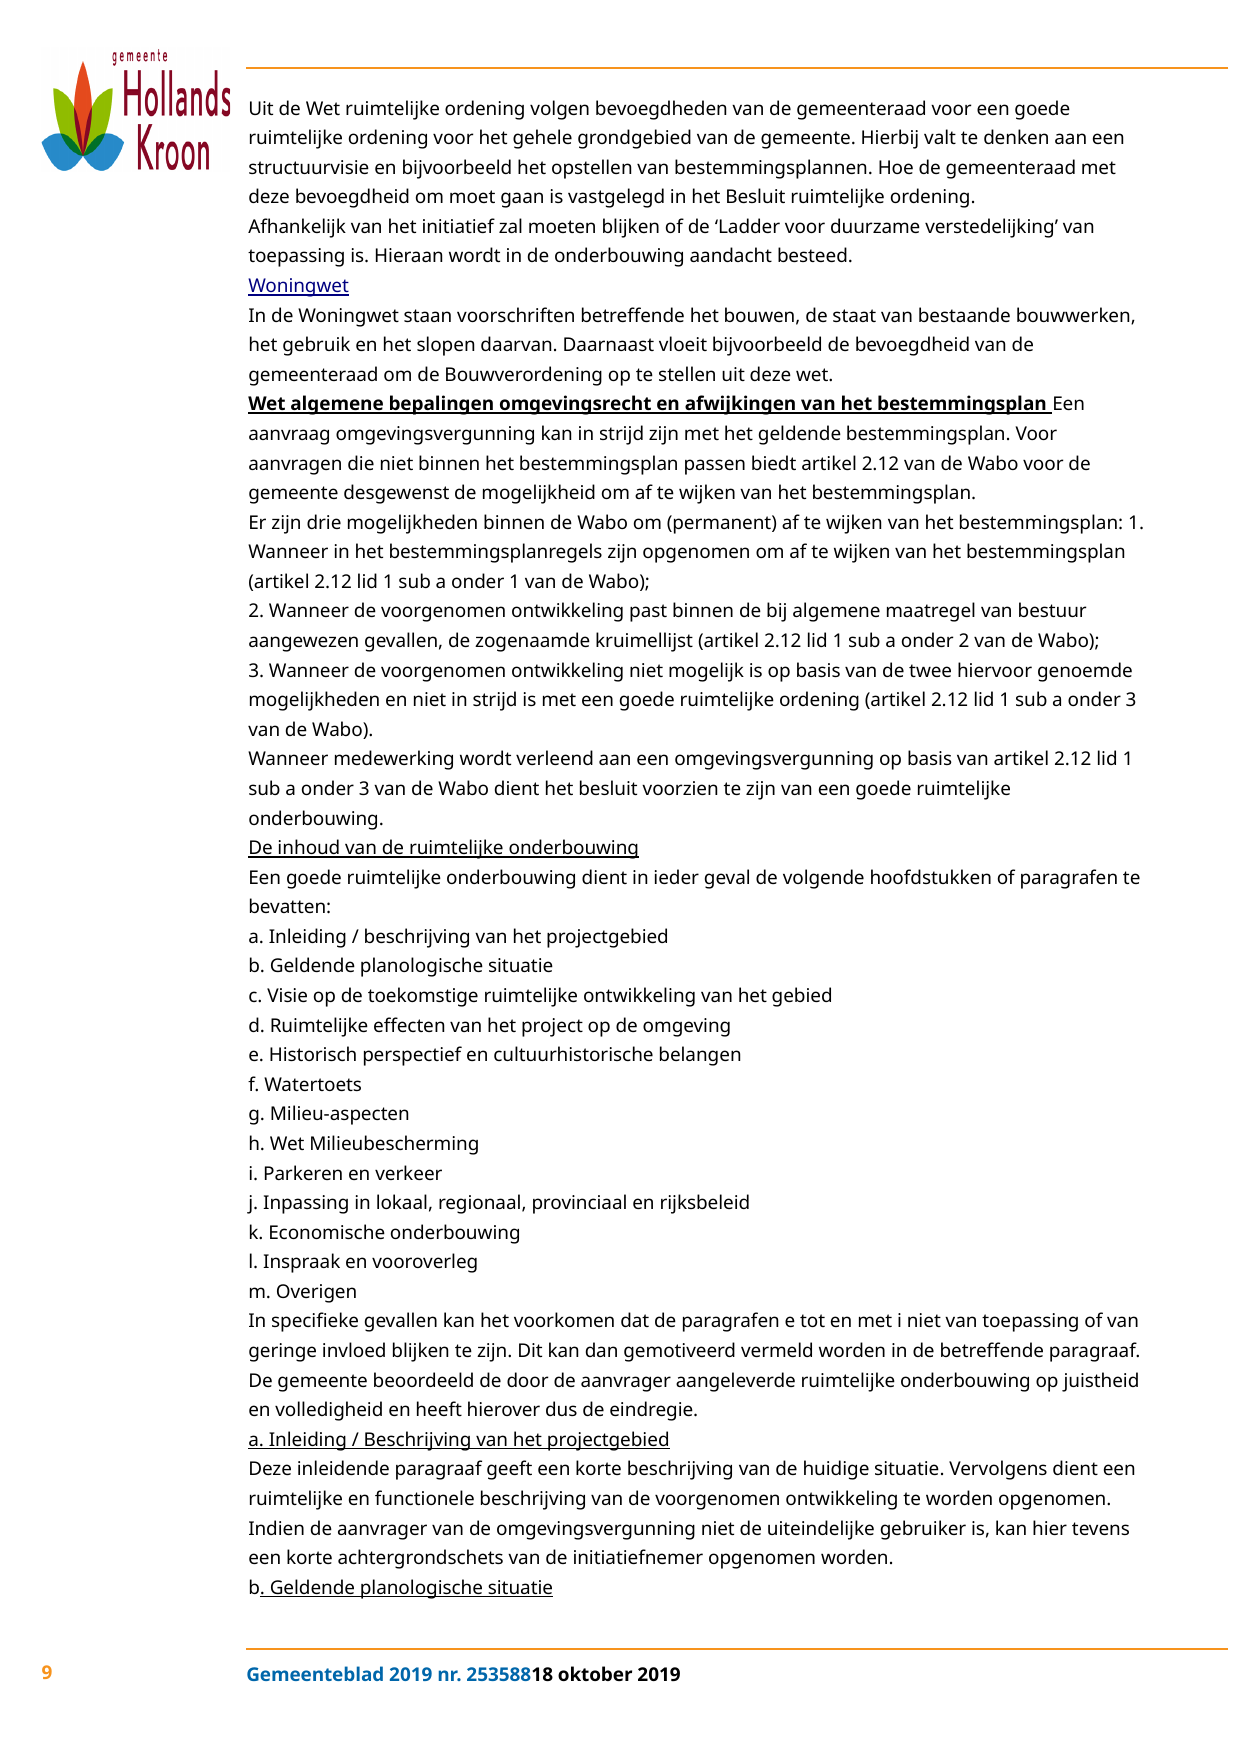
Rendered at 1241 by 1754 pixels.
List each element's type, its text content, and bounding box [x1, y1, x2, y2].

text i. Parkeren en verkeer [248, 1160, 1152, 1186]
text Een goede ruimtelijke onderbouwing dient in ieder geval de volgende hoofdstukken of paragrafen te bevatten: [248, 864, 1152, 919]
text Wet algemene bepalingen omgevingsrecht en afwijkingen van het bestemmingsplan Een aanvraag omgevingsvergunning kan in strijd zijn met het geldende bestemmingsplan. Voor aanvragen die niet binnen het bestemmingsplan passen biedt artikel 2.12 van de Wabo voor de gemeente desgewenst de mogelijkheid om af te wijken van het bestemmingsplan. [248, 391, 1152, 505]
text In de Woningwet staan voorschriften betreffende het bouwen, de staat van bestaande bouwwerken, het gebruik en het slopen daarvan. Daarnaast vloeit bijvoorbeeld de bevoegdheid van de gemeenteraad om de Bouwverordening op te stellen uit deze wet. [248, 302, 1152, 387]
text k. Economische onderbouwing [248, 1219, 1152, 1245]
text a. Inleiding / beschrijving van het projectgebied [248, 923, 1152, 949]
text 2. Wanneer de voorgenomen ontwikkeling past binnen de bij algemene maatregel van bestuur aangewezen gevallen, de zogenaamde kruimellijst (artikel 2.12 lid 1 sub a onder 2 van de Wabo); [248, 598, 1152, 653]
text g. Milieu-aspecten [248, 1101, 1152, 1126]
text Wanneer medewerking wordt verleend aan een omgevingsvergunning op basis van artikel 2.12 lid 1 sub a onder 3 van de Wabo dient het besluit voorzien te zijn van een goede ruimtelijke onderbouwing. [248, 746, 1152, 831]
text Er zijn drie mogelijkheden binnen de Wabo om (permanent) af te wijken van het bestemmingsplan: 1. Wanneer in het bestemmingsplanregels zijn opgenomen om af te wijken van het bestemmingsplan (artikel 2.12 lid 1 sub a onder 1 van de Wabo); [248, 509, 1152, 594]
text l. Inspraak en vooroverleg [248, 1248, 1152, 1274]
text b. Geldende planologische situatie [248, 953, 1152, 978]
text a. Inleiding / Beschrijving van het projectgebied [248, 1426, 1152, 1452]
text f. Watertoets [248, 1071, 1152, 1097]
text Deze inleidende paragraaf geeft een korte beschrijving van de huidige situatie. Vervolgens dient een ruimtelijke en functionele beschrijving van de voorgenomen ontwikkeling te worden opgenomen. Indien de aanvrager van de omgevingsvergunning niet de uiteindelijke gebruiker is, kan hier tevens een korte achtergrondschets van de initiatiefnemer opgenomen worden. [248, 1456, 1152, 1570]
text c. Visie op de toekomstige ruimtelijke ontwikkeling van het gebied [248, 982, 1152, 1008]
text De inhoud van de ruimtelijke onderbouwing [248, 834, 1152, 860]
text e. Historisch perspectief en cultuurhistorische belangen [248, 1041, 1152, 1067]
text Afhankelijk van het initiatief zal moeten blijken of de ‘Ladder voor duurzame verstedelijking’ van toepassing is. Hieraan wordt in de onderbouwing aandacht besteed. [248, 213, 1152, 268]
text 3. Wanneer de voorgenomen ontwikkeling niet mogelijk is op basis van de twee hiervoor genoemde mogelijkheden en niet in strijd is met een goede ruimtelijke ordening (artikel 2.12 lid 1 sub a onder 3 van de Wabo). [248, 657, 1152, 742]
text b. Geldende planologische situatie [248, 1574, 1152, 1600]
text d. Ruimtelijke effecten van het project op de omgeving [248, 1012, 1152, 1038]
text h. Wet Milieubescherming [248, 1130, 1152, 1156]
text Woningwet [248, 272, 1152, 298]
text In specifieke gevallen kan het voorkomen dat de paragrafen e tot en met i niet van toepassing of van geringe invloed blijken te zijn. Dit kan dan gemotiveerd vermeld worden in de betreffende paragraaf. De gemeente beoordeeld de door de aanvrager aangeleverde ruimtelijke onderbouwing op juistheid en volledigheid en heeft hierover dus de eindregie. [248, 1308, 1152, 1422]
text m. Overigen [248, 1278, 1152, 1304]
picture [41, 47, 231, 172]
text j. Inpassing in lokaal, regionaal, provinciaal en rijksbeleid [248, 1189, 1152, 1215]
text Uit de Wet ruimtelijke ordening volgen bevoegdheden van de gemeenteraad voor een goede ruimtelijke ordening voor het gehele grondgebied van de gemeente. Hierbij valt te denken aan een structuurvisie en bijvoorbeeld het opstellen van bestemmingsplannen. Hoe de gemeenteraad met deze bevoegdheid om moet gaan is vastgelegd in het Besluit ruimtelijke ordening. [248, 95, 1152, 209]
